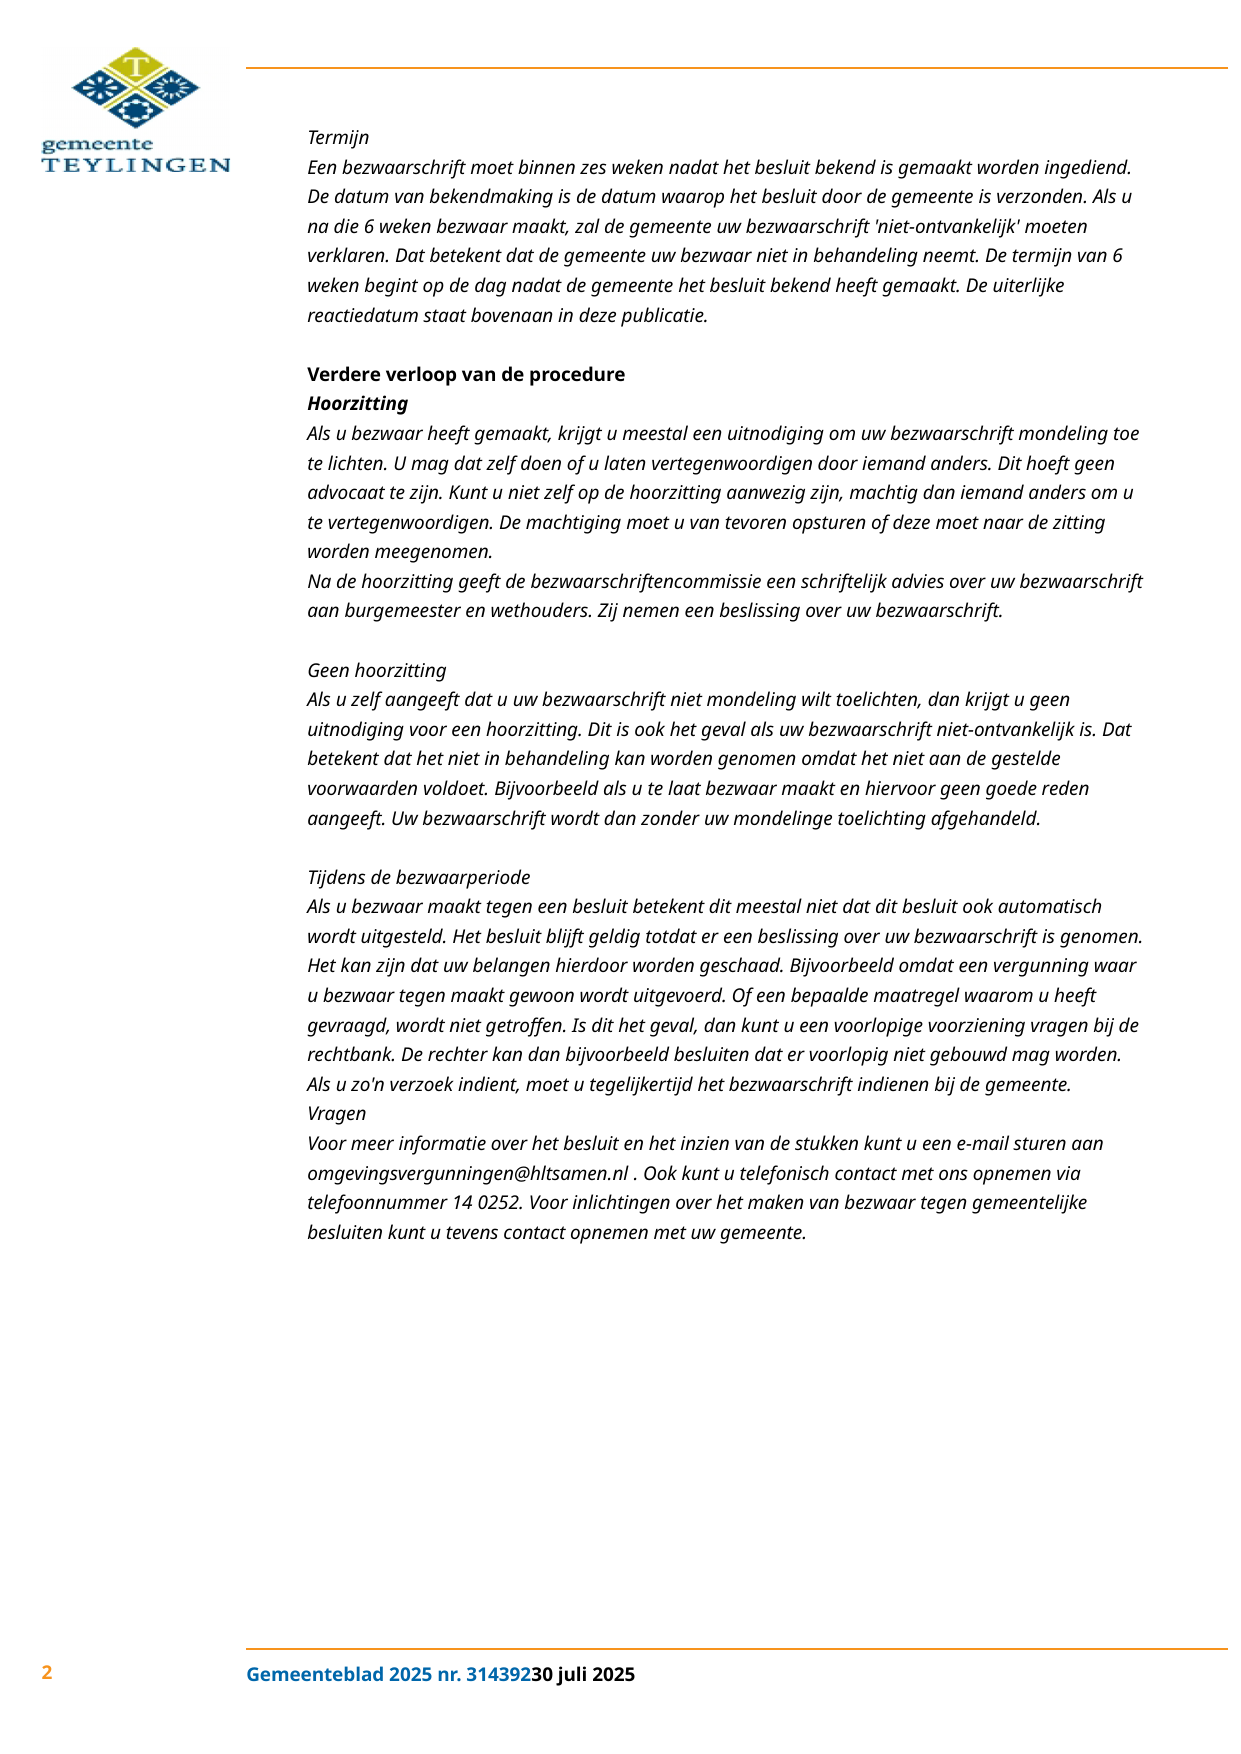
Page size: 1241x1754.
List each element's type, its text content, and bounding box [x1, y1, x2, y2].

list Voor meer informatie over het besluit en het inzien van de stukken kunt u een e-mail sturen aan omgevingsvergunningen@hltsamen.nl . Ook kunt u telefonisch contact met ons opnemen via telefoonnummer 14 0252. Voor inlichtingen over het maken van bezwaar tegen gemeentelijke besluiten kunt u tevens contact opnemen met uw gemeente. [248, 1130, 1152, 1245]
list Termijn [248, 124, 1152, 150]
list Geen hoorzitting [248, 657, 1152, 683]
picture [41, 47, 231, 172]
list Na de hoorzitting geeft de bezwaarschriftencommissie een schriftelijk advies over uw bezwaarschrift aan burgemeester en wethouders. Zij nemen een beslissing over uw bezwaarschrift. [248, 568, 1152, 623]
list Verdere verloop van de procedure [248, 361, 1152, 387]
list Een bezwaarschrift moet binnen zes weken nadat het besluit bekend is gemaakt worden ingediend. De datum van bekendmaking is de datum waarop het besluit door de gemeente is verzonden. Als u na die 6 weken bezwaar maakt, zal de gemeente uw bezwaarschrift 'niet-ontvankelijk' moeten verklaren. Dat betekent dat de gemeente uw bezwaar niet in behandeling neemt. De termijn van 6 weken begint op de dag nadat de gemeente het besluit bekend heeft gemaakt. De uiterlijke reactiedatum staat bovenaan in deze publicatie. [248, 154, 1152, 328]
list Als u zelf aangeeft dat u uw bezwaarschrift niet mondeling wilt toelichten, dan krijgt u geen uitnodiging voor een hoorzitting. Dit is ook het geval als uw bezwaarschrift niet-ontvankelijk is. Dat betekent dat het niet in behandeling kan worden genomen omdat het niet aan de gestelde voorwaarden voldoet. Bijvoorbeeld als u te laat bezwaar maakt en hiervoor geen goede reden aangeeft. Uw bezwaarschrift wordt dan zonder uw mondelinge toelichting afgehandeld. [248, 686, 1152, 831]
list Tijdens de bezwaarperiode [248, 864, 1152, 890]
list Hoorzitting [248, 391, 1152, 416]
list Als u bezwaar heeft gemaakt, krijgt u meestal een uitnodiging om uw bezwaarschrift mondeling toe te lichten. U mag dat zelf doen of u laten vertegenwoordigen door iemand anders. Dit hoeft geen advocaat te zijn. Kunt u niet zelf op de hoorzitting aanwezig zijn, machtig dan iemand anders om u te vertegenwoordigen. De machtiging moet u van tevoren opsturen of deze moet naar de zitting worden meegenomen. [248, 420, 1152, 564]
list Als u bezwaar maakt tegen een besluit betekent dit meestal niet dat dit besluit ook automatisch wordt uitgesteld. Het besluit blijft geldig totdat er een beslissing over uw bezwaarschrift is genomen. Het kan zijn dat uw belangen hierdoor worden geschaad. Bijvoorbeeld omdat een vergunning waar u bezwaar tegen maakt gewoon wordt uitgevoerd. Of een bepaalde maatregel waarom u heeft gevraagd, wordt niet getroffen. Is dit het geval, dan kunt u een voorlopige voorziening vragen bij de rechtbank. De rechter kan dan bijvoorbeeld besluiten dat er voorlopig niet gebouwd mag worden. Als u zo'n verzoek indient, moet u tegelijkertijd het bezwaarschrift indienen bij de gemeente. [248, 893, 1152, 1097]
list Vragen [248, 1101, 1152, 1126]
